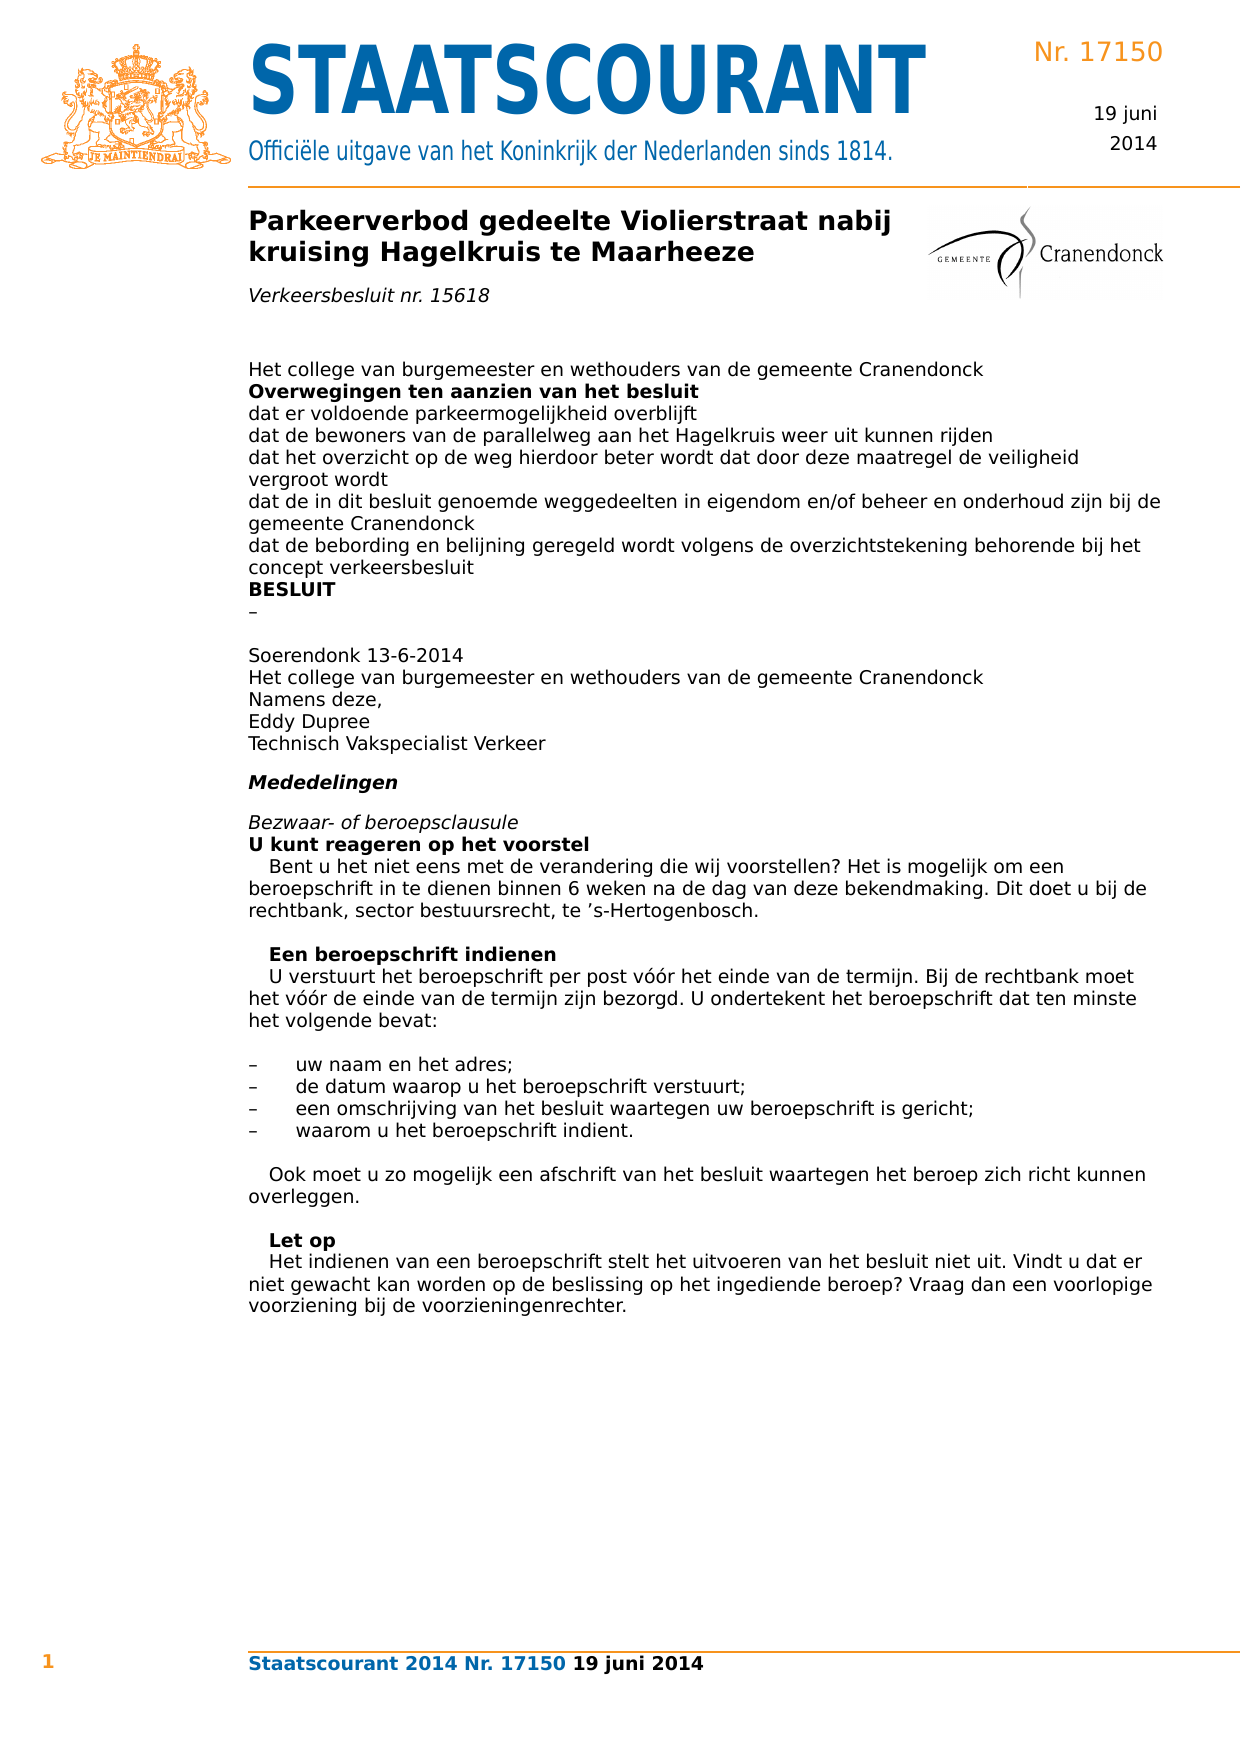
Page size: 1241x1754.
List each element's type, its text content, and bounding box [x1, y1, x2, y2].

text Let op [248, 1229, 1163, 1251]
text dat er voldoende parkeermogelijkheid overblijft [248, 403, 1163, 425]
text Eddy Dupree [248, 711, 1163, 732]
text Het college van burgemeester en wethouders van de gemeente Cranendonck [248, 359, 1163, 381]
text Soerendonk 13-6-2014 [248, 644, 1163, 667]
text dat het overzicht op de weg hierdoor beter wordt dat door deze maatregel de veiligheid vergroot wordt [248, 447, 1163, 491]
text Bent u het niet eens met de verandering die wij voorstellen? Het is mogelijk om een beroepschrift in te dienen binnen 6 weken na de dag van deze bekendmaking. Dit doet u bij de rechtbank, sector bestuursrecht, te ’s-Hertogenbosch. [248, 856, 1163, 922]
text Technisch Vakspecialist Verkeer [248, 732, 1163, 754]
picture [927, 205, 1164, 300]
list waarom u het beroepschrift indient. [248, 1119, 1163, 1142]
text Ook moet u zo mogelijk een afschrift van het besluit waartegen het beroep zich richt kunnen overleggen. [248, 1163, 1163, 1207]
text dat de in dit besluit genoemde weggedeelten in eigendom en/of beheer en onderhoud zijn bij de gemeente Cranendonck [248, 491, 1163, 535]
text Verkeersbesluit nr. 15618 [248, 285, 1163, 307]
list een omschrijving van het besluit waartegen uw beroepschrift is gericht; [248, 1098, 1163, 1119]
text Het college van burgemeester en wethouders van de gemeente Cranendonck [248, 667, 1163, 688]
subtitle Overwegingen ten aanzien van het besluit [248, 381, 1163, 403]
list de datum waarop u het beroepschrift verstuurt; [248, 1076, 1163, 1098]
list uw naam en het adres; [248, 1054, 1163, 1076]
subtitle Mededelingen [248, 772, 1163, 794]
text U kunt reageren op het voorstel [248, 834, 1163, 856]
text Een beroepschrift indienen [248, 944, 1163, 966]
text dat de bebording en belijning geregeld wordt volgens de overzichtstekening behorende bij het concept verkeersbesluit [248, 535, 1163, 579]
text Namens deze, [248, 688, 1163, 711]
text U verstuurt het beroepschrift per post vóór het einde van de termijn. Bij de rechtbank moet het vóór de einde van de termijn zijn bezorgd. U ondertekent het beroepschrift dat ten minste het volgende bevat: [248, 966, 1163, 1032]
subtitle Bezwaar- of beroepsclausule [248, 812, 1163, 834]
subtitle Parkeerverbod gedeelte Violierstraat nabij kruising Hagelkruis te Maarheeze [248, 206, 927, 268]
text dat de bewoners van de parallelweg aan het Hagelkruis weer uit kunnen rijden [248, 425, 1163, 447]
text Het indienen van een beroepschrift stelt het uitvoeren van het besluit niet uit. Vindt u dat er niet gewacht kan worden op de beslissing op het ingediende beroep? Vraag dan een voorlopige voorziening bij de voorzieningenrechter. [248, 1251, 1163, 1317]
picture [41, 44, 231, 169]
text BESLUIT [248, 579, 1163, 601]
